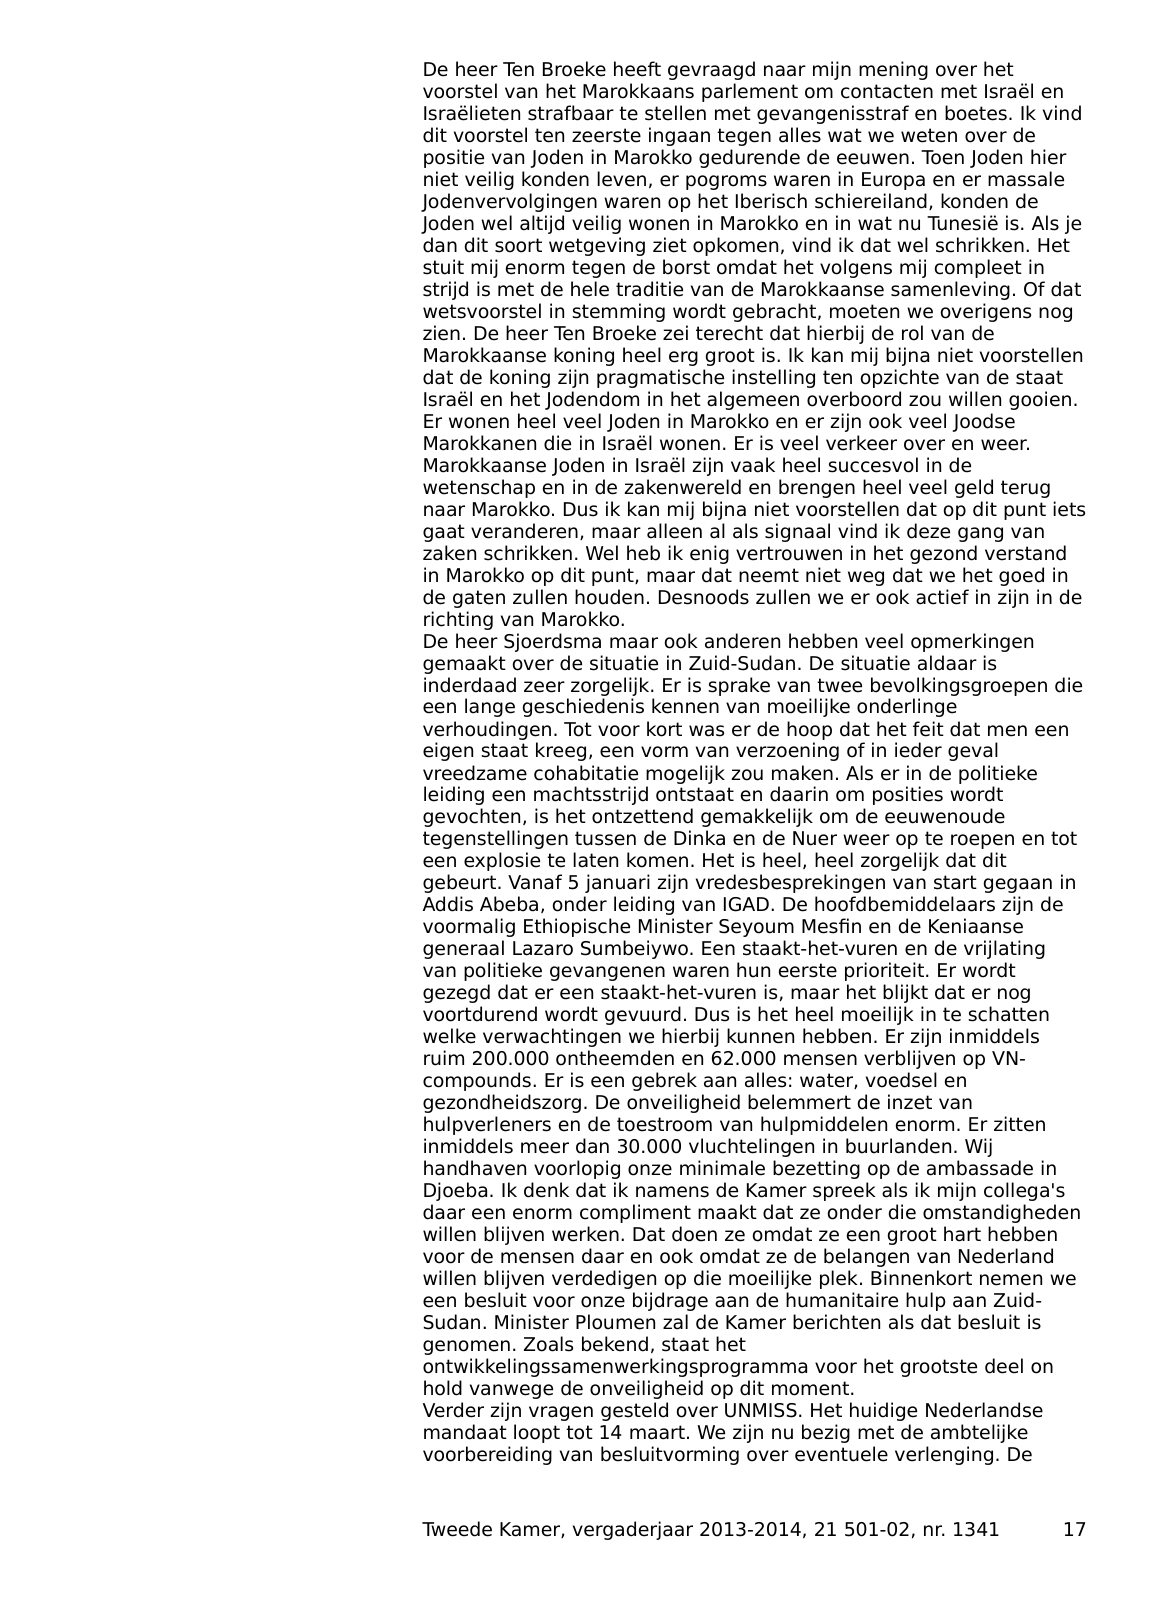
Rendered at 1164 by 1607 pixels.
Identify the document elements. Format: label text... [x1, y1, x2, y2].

text De heer Ten Broeke heeft gevraagd naar mijn mening over het voorstel van het Marokkaans parlement om contacten met Israël en Israëlieten strafbaar te stellen met gevangenisstraf en boetes. Ik vind dit voorstel ten zeerste ingaan tegen alles wat we weten over de positie van Joden in Marokko gedurende de eeuwen. Toen Joden hier niet veilig konden leven, er pogroms waren in Europa en er massale Jodenvervolgingen waren op het Iberisch schiereiland, konden de Joden wel altijd veilig wonen in Marokko en in wat nu Tunesië is. Als je dan dit soort wetgeving ziet opkomen, vind ik dat wel schrikken. Het stuit mij enorm tegen de borst omdat het volgens mij compleet in strijd is met de hele traditie van de Marokkaanse samenleving. Of dat wetsvoorstel in stemming wordt gebracht, moeten we overigens nog zien. De heer Ten Broeke zei terecht dat hierbij de rol van de Marokkaanse koning heel erg groot is. Ik kan mij bijna niet voorstellen dat de koning zijn pragmatische instelling ten opzichte van de staat Israël en het Jodendom in het algemeen overboord zou willen gooien. Er wonen heel veel Joden in Marokko en er zijn ook veel Joodse Marokkanen die in Israël wonen. Er is veel verkeer over en weer. Marokkaanse Joden in Israël zijn vaak heel succesvol in de wetenschap en in de zakenwereld en brengen heel veel geld terug naar Marokko. Dus ik kan mij bijna niet voorstellen dat op dit punt iets gaat veranderen, maar alleen al als signaal vind ik deze gang van zaken schrikken. Wel heb ik enig vertrouwen in het gezond verstand in Marokko op dit punt, maar dat neemt niet weg dat we het goed in de gaten zullen houden. Desnoods zullen we er ook actief in zijn in de richting van Marokko. [422, 59, 1087, 631]
text De heer Sjoerdsma maar ook anderen hebben veel opmerkingen gemaakt over de situatie in Zuid-Sudan. De situatie aldaar is inderdaad zeer zorgelijk. Er is sprake van twee bevolkingsgroepen die een lange geschiedenis kennen van moeilijke onderlinge verhoudingen. Tot voor kort was er de hoop dat het feit dat men een eigen staat kreeg, een vorm van verzoening of in ieder geval vreedzame cohabitatie mogelijk zou maken. Als er in de politieke leiding een machtsstrijd ontstaat en daarin om posities wordt gevochten, is het ontzettend gemakkelijk om de eeuwenoude tegenstellingen tussen de Dinka en de Nuer weer op te roepen en tot een explosie te laten komen. Het is heel, heel zorgelijk dat dit gebeurt. Vanaf 5 januari zijn vredesbesprekingen van start gegaan in Addis Abeba, onder leiding van IGAD. De hoofdbemiddelaars zijn de voormalig Ethiopische Minister Seyoum Mesfin en de Keniaanse generaal Lazaro Sumbeiywo. Een staakt-het-vuren en de vrijlating van politieke gevangenen waren hun eerste prioriteit. Er wordt gezegd dat er een staakt-het-vuren is, maar het blijkt dat er nog voortdurend wordt gevuurd. Dus is het heel moeilijk in te schatten welke verwachtingen we hierbij kunnen hebben. Er zijn inmiddels ruim 200.000 ontheemden en 62.000 mensen verblijven op VN-compounds. Er is een gebrek aan alles: water, voedsel en gezondheidszorg. De onveiligheid belemmert de inzet van hulpverleners en de toestroom van hulpmiddelen enorm. Er zitten inmiddels meer dan 30.000 vluchtelingen in buurlanden. Wij handhaven voorlopig onze minimale bezetting op de ambassade in Djoeba. Ik denk dat ik namens de Kamer spreek als ik mijn collega's daar een enorm compliment maakt dat ze onder die omstandigheden willen blijven werken. Dat doen ze omdat ze een groot hart hebben voor de mensen daar en ook omdat ze de belangen van Nederland willen blijven verdedigen op die moeilijke plek. Binnenkort nemen we een besluit voor onze bijdrage aan de humanitaire hulp aan Zuid-Sudan. Minister Ploumen zal de Kamer berichten als dat besluit is genomen. Zoals bekend, staat het ontwikkelingssamenwerkingsprogramma voor het grootste deel on hold vanwege de onveiligheid op dit moment. [422, 631, 1087, 1400]
text Verder zijn vragen gesteld over UNMISS. Het huidige Nederlandse mandaat loopt tot 14 maart. We zijn nu bezig met de ambtelijke voorbereiding van besluitvorming over eventuele verlenging. De [422, 1400, 1087, 1466]
